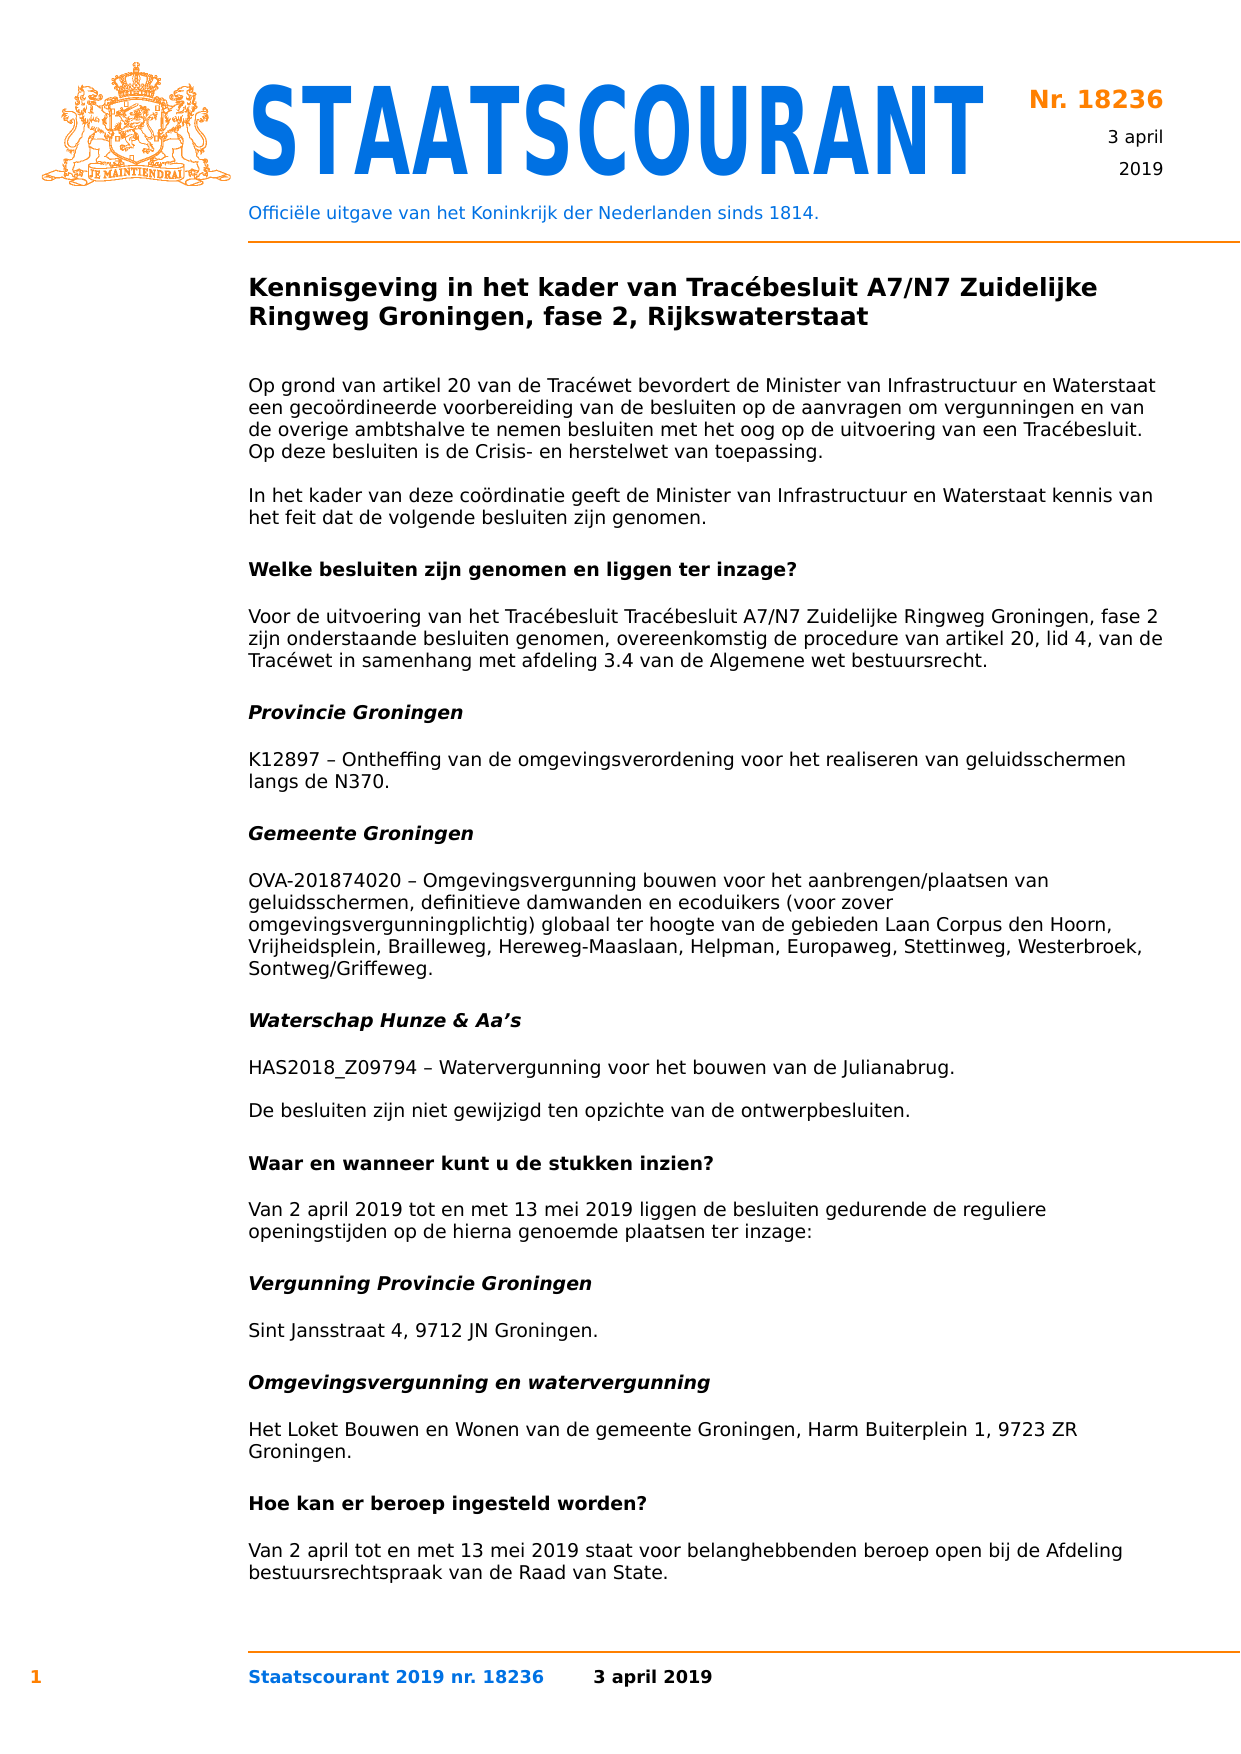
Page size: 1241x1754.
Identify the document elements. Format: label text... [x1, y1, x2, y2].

text K12897 – Ontheffing van de omgevingsverordening voor het realiseren van geluidsschermen langs de N370. [248, 749, 1163, 793]
text HAS2018_Z09794 – Watervergunning voor het bouwen van de Julianabrug. [248, 1057, 1163, 1078]
text Van 2 april 2019 tot en met 13 mei 2019 liggen de besluiten gedurende de reguliere openingstijden op de hierna genoemde plaatsen ter inzage: [248, 1199, 1163, 1243]
subtitle Vergunning Provincie Groningen [248, 1273, 1163, 1295]
subtitle Welke besluiten zijn genomen en liggen ter inzage? [248, 559, 1163, 581]
table_cell 3 april [998, 121, 1240, 153]
text Op grond van artikel 20 van de Tracéwet bevordert de Minister van Infrastructuur en Waterstaat een gecoördineerde voorbereiding van de besluiten op de aanvragen om vergunningen en van de overige ambtshalve te nemen besluiten met het oog op de uitvoering van een Tracébesluit. Op deze besluiten is de Crisis- en herstelwet van toepassing. [248, 375, 1163, 463]
picture [41, 62, 231, 186]
table_header [25, 62, 248, 241]
text Sint Jansstraat 4, 9712 JN Groningen. [248, 1320, 1163, 1342]
subtitle Provincie Groningen [248, 702, 1163, 724]
text De besluiten zijn niet gewijzigd ten opzichte van de ontwerpbesluiten. [248, 1100, 1163, 1122]
subtitle Omgevingsvergunning en watervergunning [248, 1372, 1163, 1394]
text OVA-201874020 – Omgevingsvergunning bouwen voor het aanbrengen/plaatsen van geluidsschermen, definitieve damwanden en ecoduikers (voor zover omgevingsvergunningplichtig) globaal ter hoogte van de gebieden Laan Corpus den Hoorn, Vrijheidsplein, Brailleweg, Hereweg-Maaslaan, Helpman, Europaweg, Stettinweg, Westerbroek, Sontweg/Griffeweg. [248, 870, 1163, 979]
text In het kader van deze coördinatie geeft de Minister van Infrastructuur en Waterstaat kennis van het feit dat de volgende besluiten zijn genomen. [248, 485, 1163, 529]
table_cell Officiële uitgave van het Koninkrijk der Nederlanden sinds 1814. [248, 203, 1240, 241]
subtitle Hoe kan er beroep ingesteld worden? [248, 1493, 1163, 1515]
text Van 2 april tot en met 13 mei 2019 staat voor belanghebbenden beroep open bij de Afdeling bestuursrechtspraak van de Raad van State. [248, 1540, 1163, 1584]
table_cell 2019 [998, 153, 1240, 203]
table_header STAATSCOURANT [248, 62, 998, 203]
subtitle Gemeente Groningen [248, 823, 1163, 845]
subtitle Waar en wanneer kunt u de stukken inzien? [248, 1152, 1163, 1174]
table_header Nr. 18236 [998, 62, 1240, 121]
text Het Loket Bouwen en Wonen van de gemeente Groningen, Harm Buiterplein 1, 9723 ZR Groningen. [248, 1419, 1163, 1463]
subtitle Kennisgeving in het kader van Tracébesluit A7/N7 Zuidelijke Ringweg Groningen, fase 2, Rijkswaterstaat [248, 273, 1163, 331]
text Voor de uitvoering van het Tracébesluit Tracébesluit A7/N7 Zuidelijke Ringweg Groningen, fase 2 zijn onderstaande besluiten genomen, overeenkomstig de procedure van artikel 20, lid 4, van de Tracéwet in samenhang met afdeling 3.4 van de Algemene wet bestuursrecht. [248, 606, 1163, 672]
subtitle Waterschap Hunze & Aa’s [248, 1009, 1163, 1032]
